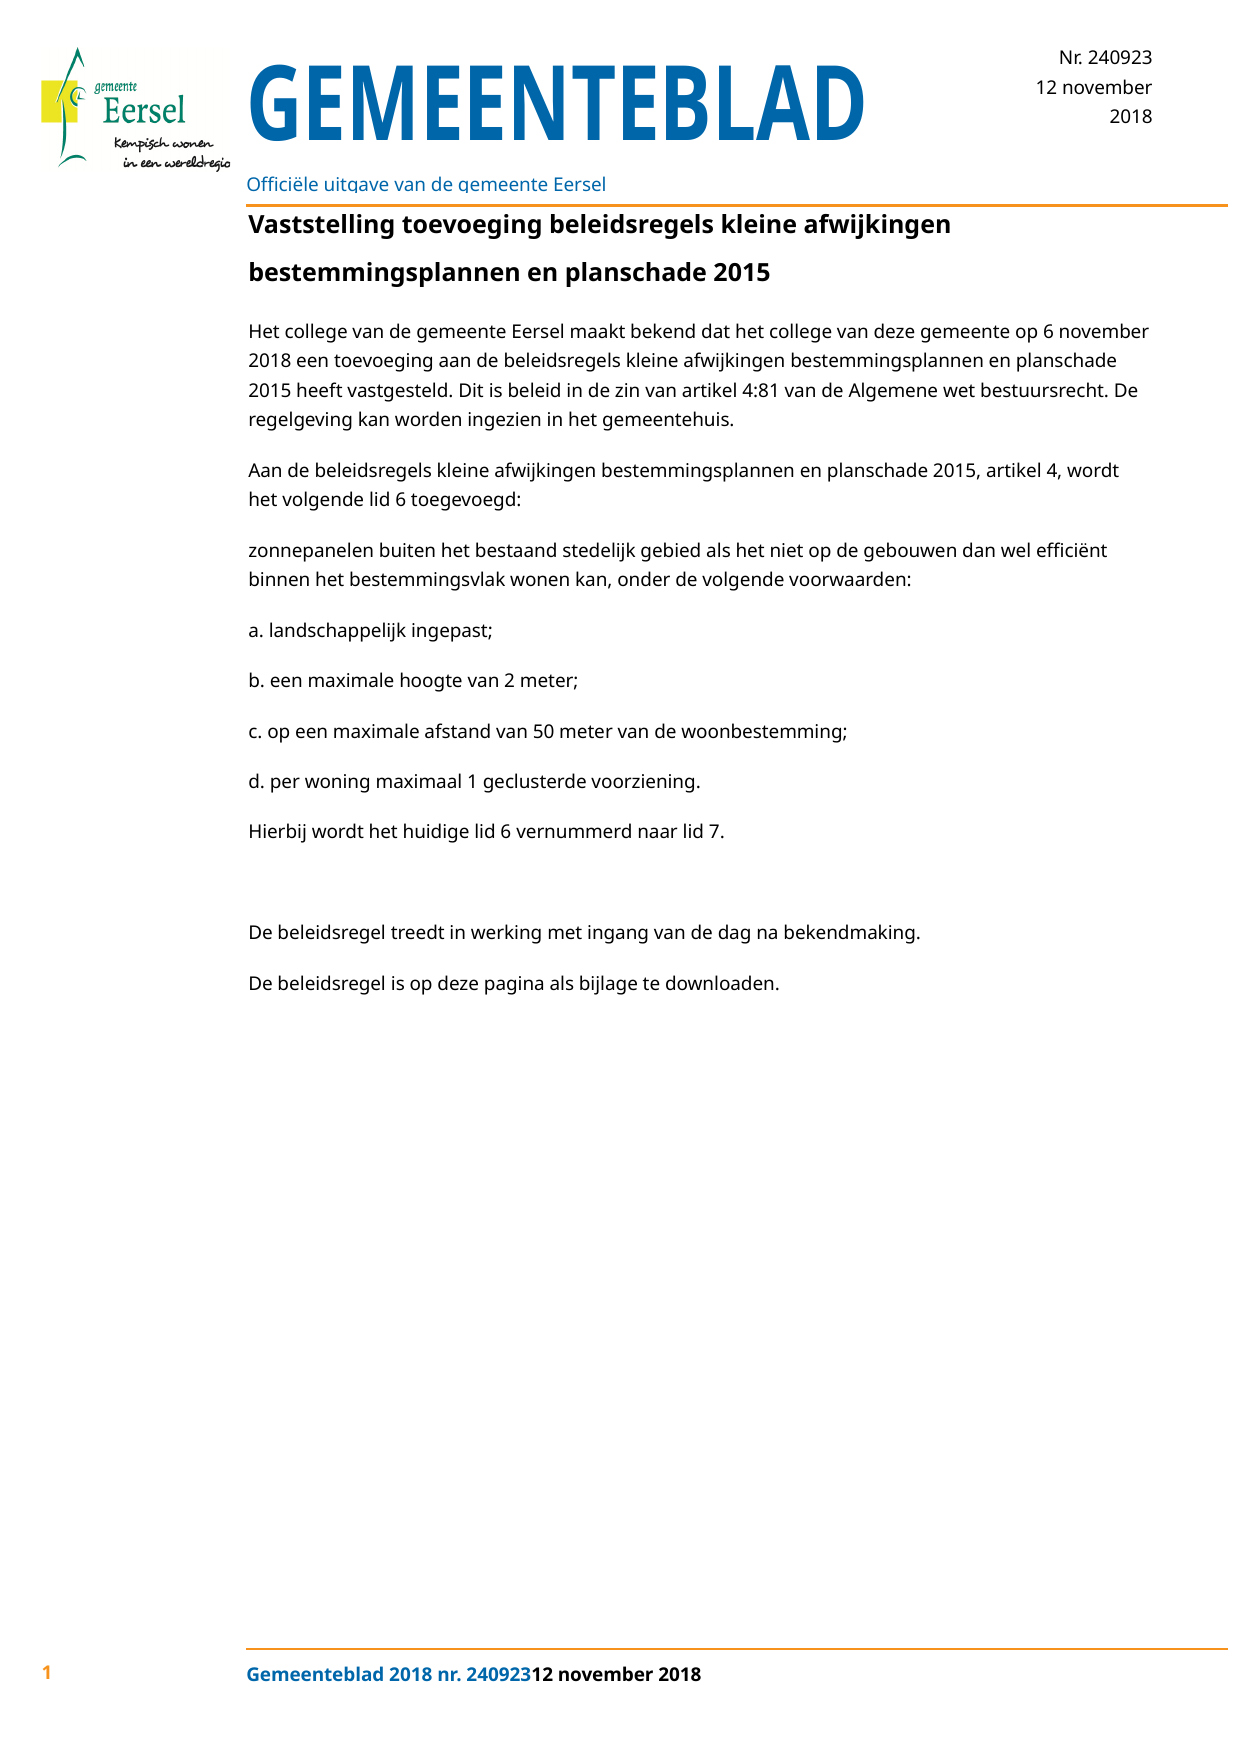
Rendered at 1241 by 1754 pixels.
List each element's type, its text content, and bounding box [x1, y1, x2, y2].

text De beleidsregel is op deze pagina als bijlage te downloaden. [248, 970, 1152, 996]
text Het college van de gemeente Eersel maakt bekend dat het college van deze gemeente op 6 november 2018 een toevoeging aan de beleidsregels kleine afwijkingen bestemmingsplannen en planschade 2015 heeft vastgesteld. Dit is beleid in de zin van artikel 4:81 van de Algemene wet bestuursrecht. De regelgeving kan worden ingezien in het gemeentehuis. [248, 318, 1152, 432]
picture [41, 47, 231, 172]
text Vaststelling toevoeging beleidsregels kleine afwijkingen bestemmingsplannen en planschade 2015 [248, 207, 1152, 288]
text Hierbij wordt het huidige lid 6 vernummerd naar lid 7. [248, 819, 1152, 844]
text b. een maximale hoogte van 2 meter; [248, 667, 1152, 693]
text Aan de beleidsregels kleine afwijkingen bestemmingsplannen en planschade 2015, artikel 4, wordt het volgende lid 6 toegevoegd: [248, 457, 1152, 512]
text c. op een maximale afstand van 50 meter van de woonbestemming; [248, 718, 1152, 744]
text a. landschappelijk ingepast; [248, 617, 1152, 643]
text De beleidsregel treedt in werking met ingang van de dag na bekendmaking. [248, 919, 1152, 945]
text d. per woning maximaal 1 geclusterde voorziening. [248, 768, 1152, 794]
text zonnepanelen buiten het bestaand stedelijk gebied als het niet op de gebouwen dan wel efficiënt binnen het bestemmingsvlak wonen kan, onder de volgende voorwaarden: [248, 537, 1152, 592]
